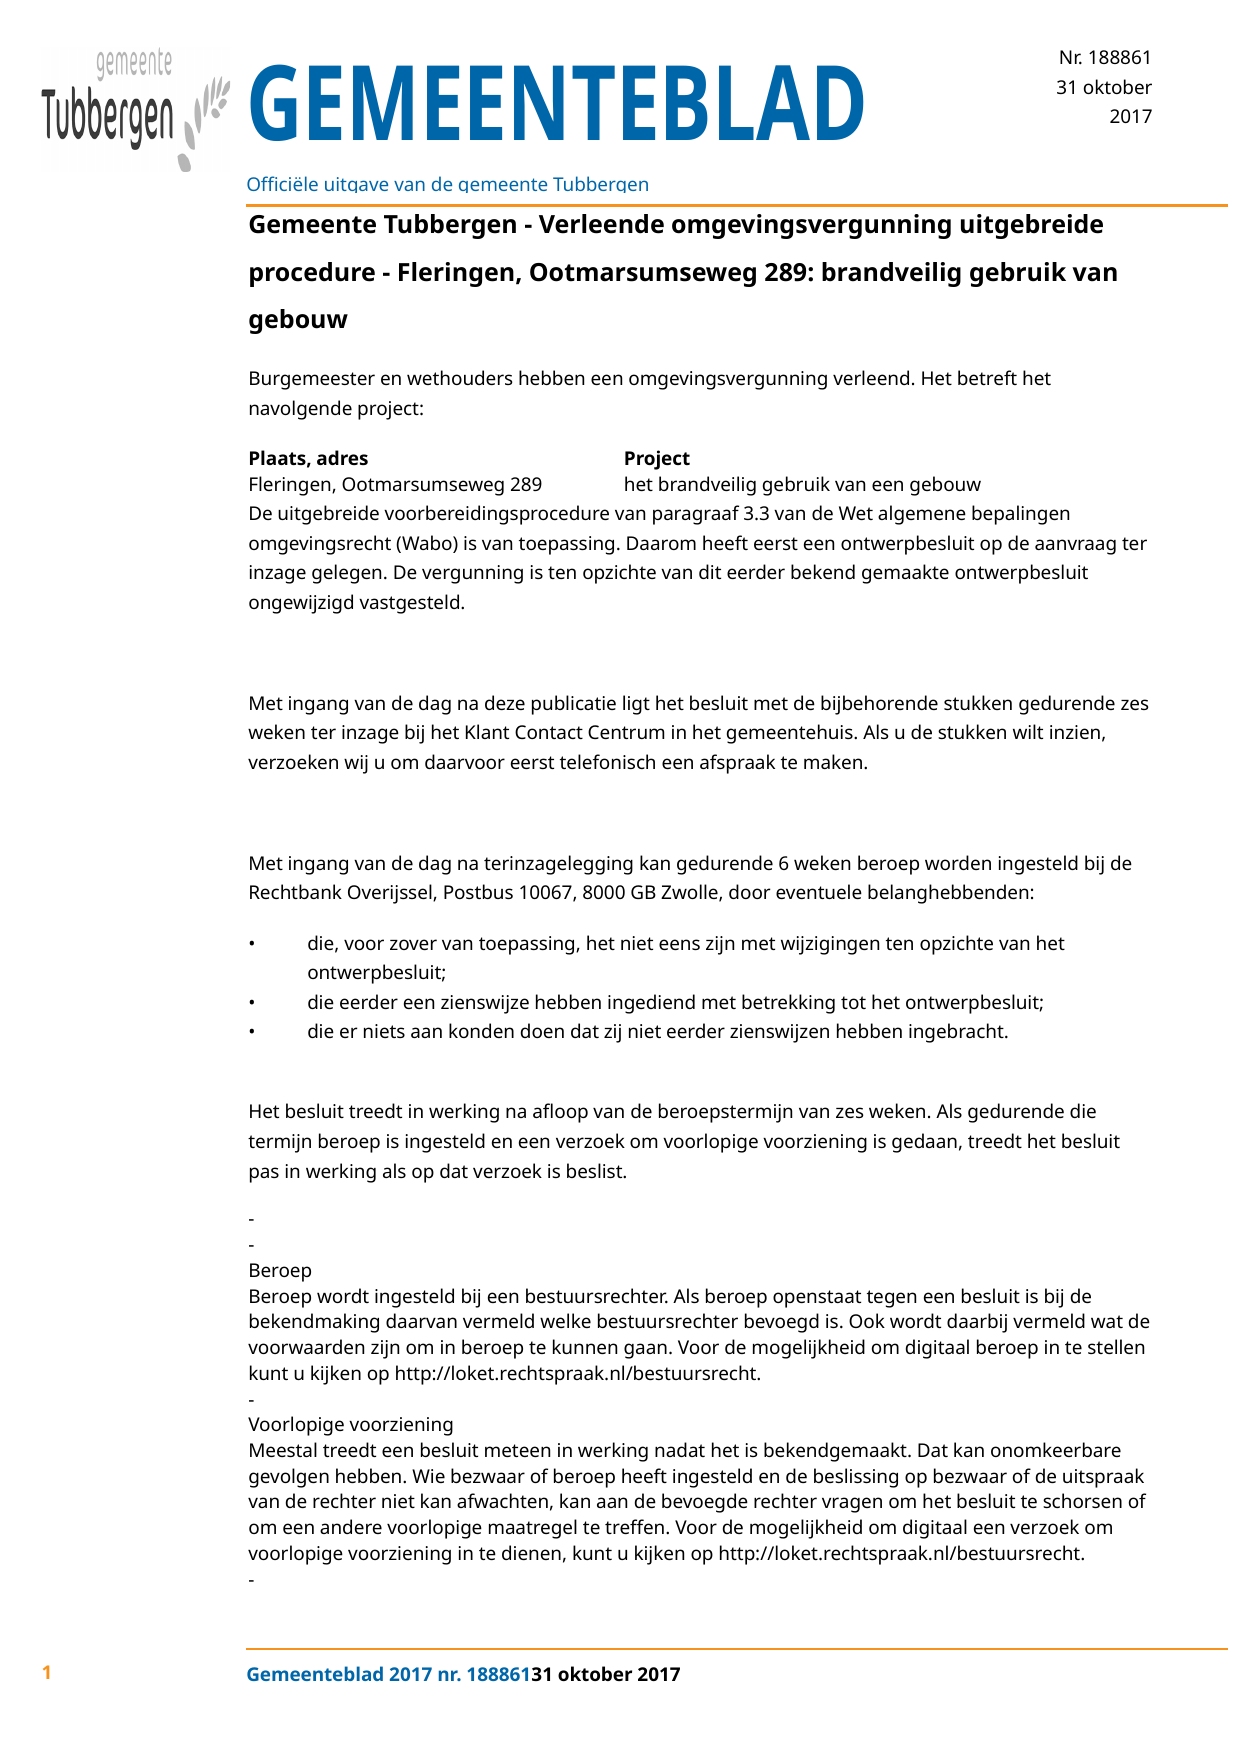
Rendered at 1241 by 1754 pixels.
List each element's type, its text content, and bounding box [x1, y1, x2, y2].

text Meestal treedt een besluit meteen in werking nadat het is bekendgemaakt. Dat kan onomkeerbare gevolgen hebben. Wie bezwaar of beroep heeft ingesteld en de beslissing op bezwaar of de uitspraak van de rechter niet kan afwachten, kan aan de bevoegde rechter vragen om het besluit te schorsen of om een andere voorlopige maatregel te treffen. Voor de mogelijkheid om digitaal een verzoek om voorlopige voorziening in te dienen, kunt u kijken op http://loket.rechtspraak.nl/bestuursrecht. [248, 1437, 1152, 1566]
picture [41, 47, 231, 172]
text Burgemeester en wethouders hebben een omgevingsvergunning verleend. Het betreft het navolgende project: [248, 366, 1152, 421]
table_header Project [624, 446, 1152, 471]
table_header Plaats, adres [248, 446, 624, 471]
table_cell Fleringen, Ootmarsumseweg 289 [248, 471, 624, 497]
text Beroep [248, 1257, 1152, 1283]
text Met ingang van de dag na deze publicatie ligt het besluit met de bijbehorende stukken gedurende zes weken ter inzage bij het Klant Contact Centrum in het gemeentehuis. Als u de stukken wilt inzien, verzoeken wij u om daarvoor eerst telefonisch een afspraak te maken. [248, 690, 1152, 775]
text Beroep wordt ingesteld bij een bestuursrechter. Als beroep openstaat tegen een besluit is bij de bekendmaking daarvan vermeld welke bestuursrechter bevoegd is. Ook wordt daarbij vermeld wat de voorwaarden zijn om in beroep te kunnen gaan. Voor de mogelijkheid om digitaal beroep in te stellen kunt u kijken op http://loket.rechtspraak.nl/bestuursrecht. [248, 1283, 1152, 1386]
text Gemeente Tubbergen - Verleende omgevingsvergunning uitgebreide procedure - Fleringen, Ootmarsumseweg 289: brandveilig gebruik van gebouw [248, 207, 1152, 336]
text De uitgebreide voorbereidingsprocedure van paragraaf 3.3 van de Wet algemene bepalingen omgevingsrecht (Wabo) is van toepassing. Daarom heeft eerst een ontwerpbesluit op de aanvraag ter inzage gelegen. De vergunning is ten opzichte van dit eerder bekend gemaakte ontwerpbesluit ongewijzigd vastgesteld. [248, 500, 1152, 615]
text - [248, 1386, 1152, 1411]
table_cell het brandveilig gebruik van een gebouw [624, 471, 1152, 497]
list die, voor zover van toepassing, het niet eens zijn met wijzigingen ten opzichte van het ontwerpbesluit; [248, 930, 1152, 985]
text Met ingang van de dag na terinzagelegging kan gedurende 6 weken beroep worden ingesteld bij de Rechtbank Overijssel, Postbus 10067, 8000 GB Zwolle, door eventuele belanghebbenden: [248, 850, 1152, 905]
text - [248, 1206, 1152, 1231]
text - [248, 1566, 1152, 1592]
text Voorlopige voorziening [248, 1411, 1152, 1437]
text Het besluit treedt in werking na afloop van de beroepstermijn van zes weken. Als gedurende die termijn beroep is ingesteld en een verzoek om voorlopige voorziening is gedaan, treedt het besluit pas in werking als op dat verzoek is beslist. [248, 1099, 1152, 1183]
list die eerder een zienswijze hebben ingediend met betrekking tot het ontwerpbesluit; [248, 989, 1152, 1015]
list die er niets aan konden doen dat zij niet eerder zienswijzen hebben ingebracht. [248, 1019, 1152, 1044]
text - [248, 1231, 1152, 1257]
